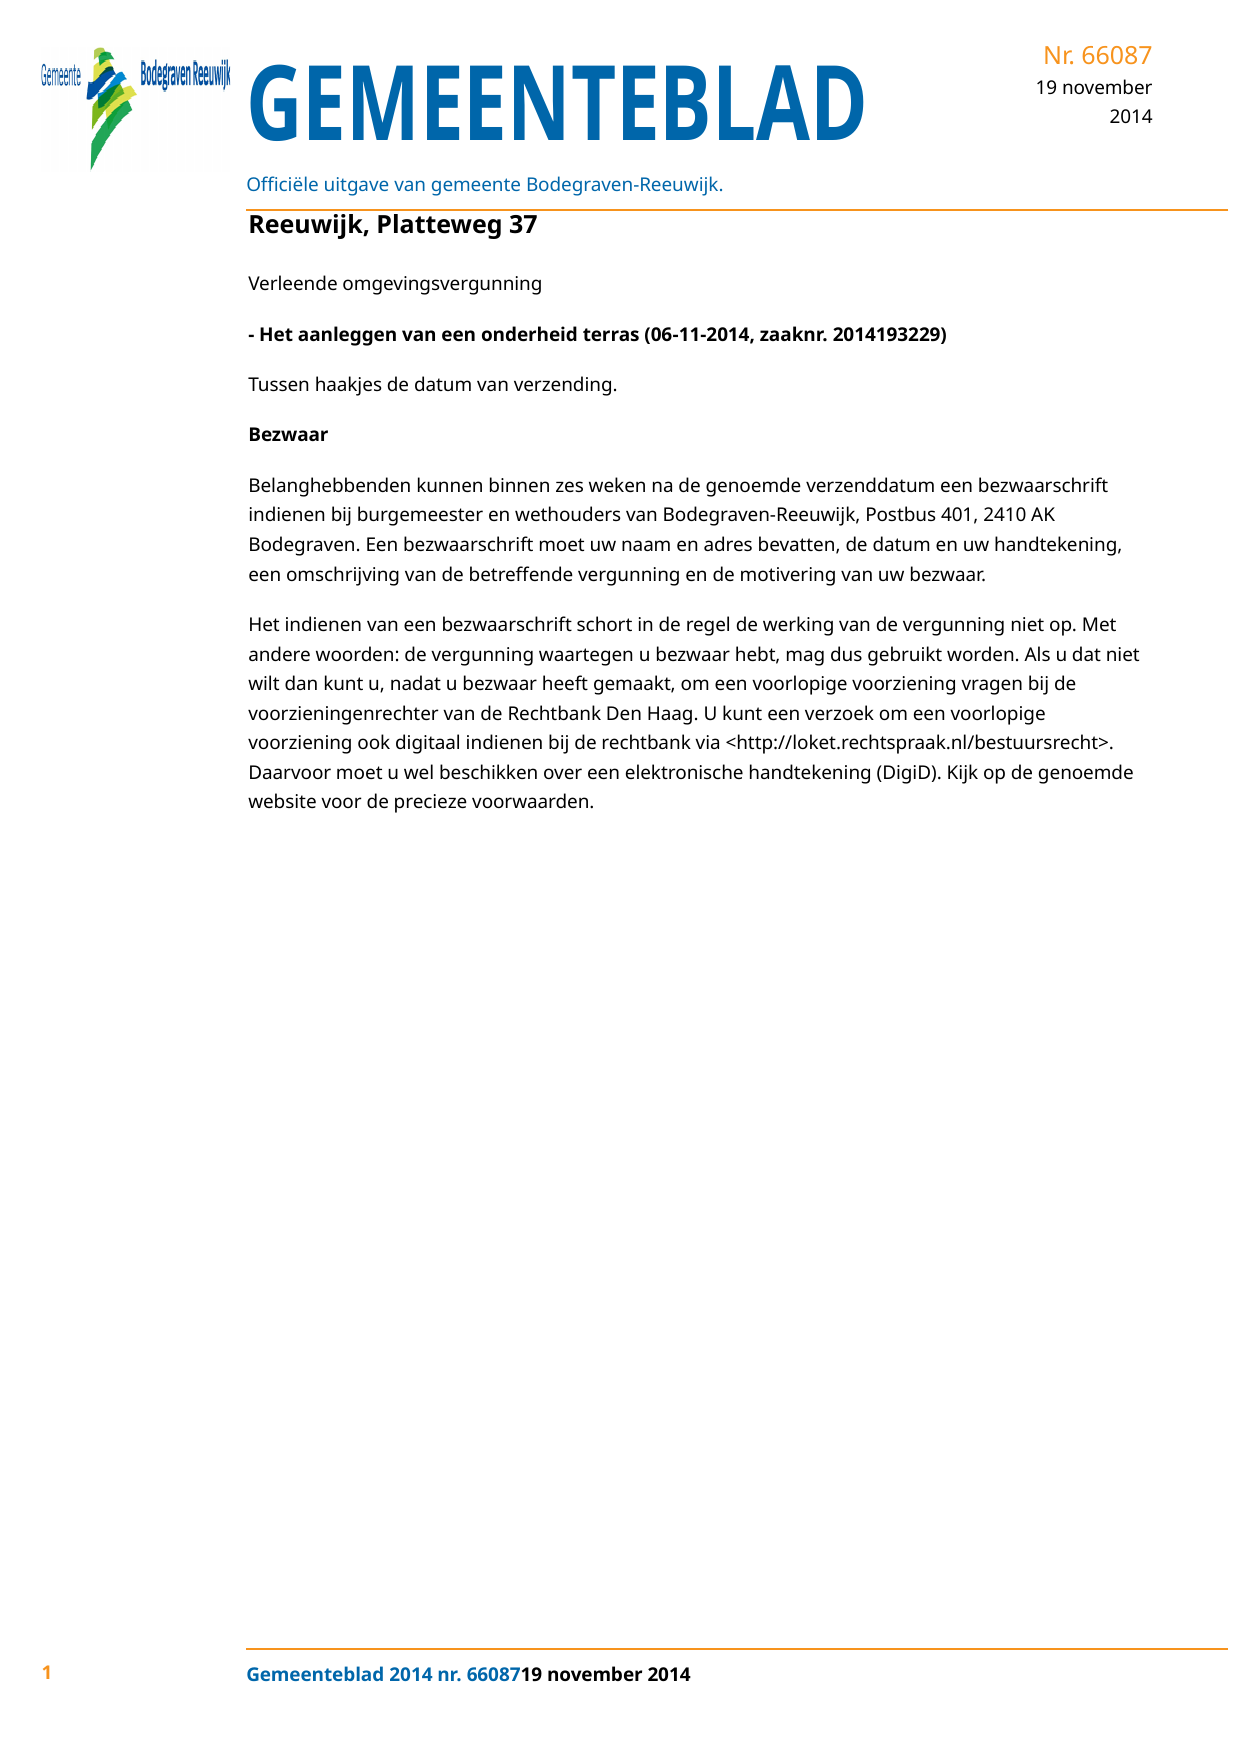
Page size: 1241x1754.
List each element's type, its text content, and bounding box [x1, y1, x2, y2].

text Het indienen van een bezwaarschrift schort in de regel de werking van de vergunning niet op. Met andere woorden: de vergunning waartegen u bezwaar hebt, mag dus gebruikt worden. Als u dat niet wilt dan kunt u, nadat u bezwaar heeft gemaakt, om een voorlopige voorziening vragen bij de voorzieningenrechter van de Rechtbank Den Haag. U kunt een verzoek om een voorlopige voorziening ook digitaal indienen bij de rechtbank via <http://loket.rechtspraak.nl/bestuursrecht>. Daarvoor moet u wel beschikken over een elektronische handtekening (DigiD). Kijk op de genoemde website voor de precieze voorwaarden. [248, 611, 1152, 814]
text Verleende omgevingsvergunning [248, 270, 1152, 296]
text Belanghebbenden kunnen binnen zes weken na de genoemde verzenddatum een bezwaarschrift indienen bij burgemeester en wethouders van Bodegraven-Reeuwijk, Postbus 401, 2410 AK Bodegraven. Een bezwaarschrift moet uw naam en adres bevatten, de datum en uw handtekening, een omschrijving van de betreffende vergunning en de motivering van uw bezwaar. [248, 472, 1152, 586]
picture [41, 47, 231, 172]
text Reeuwijk, Platteweg 37 [248, 211, 1152, 241]
text Bezwaar [248, 422, 1152, 447]
text Tussen haakjes de datum van verzending. [248, 371, 1152, 397]
text - Het aanleggen van een onderheid terras (06‑11‑2014, zaaknr. 2014193229) [248, 321, 1152, 346]
